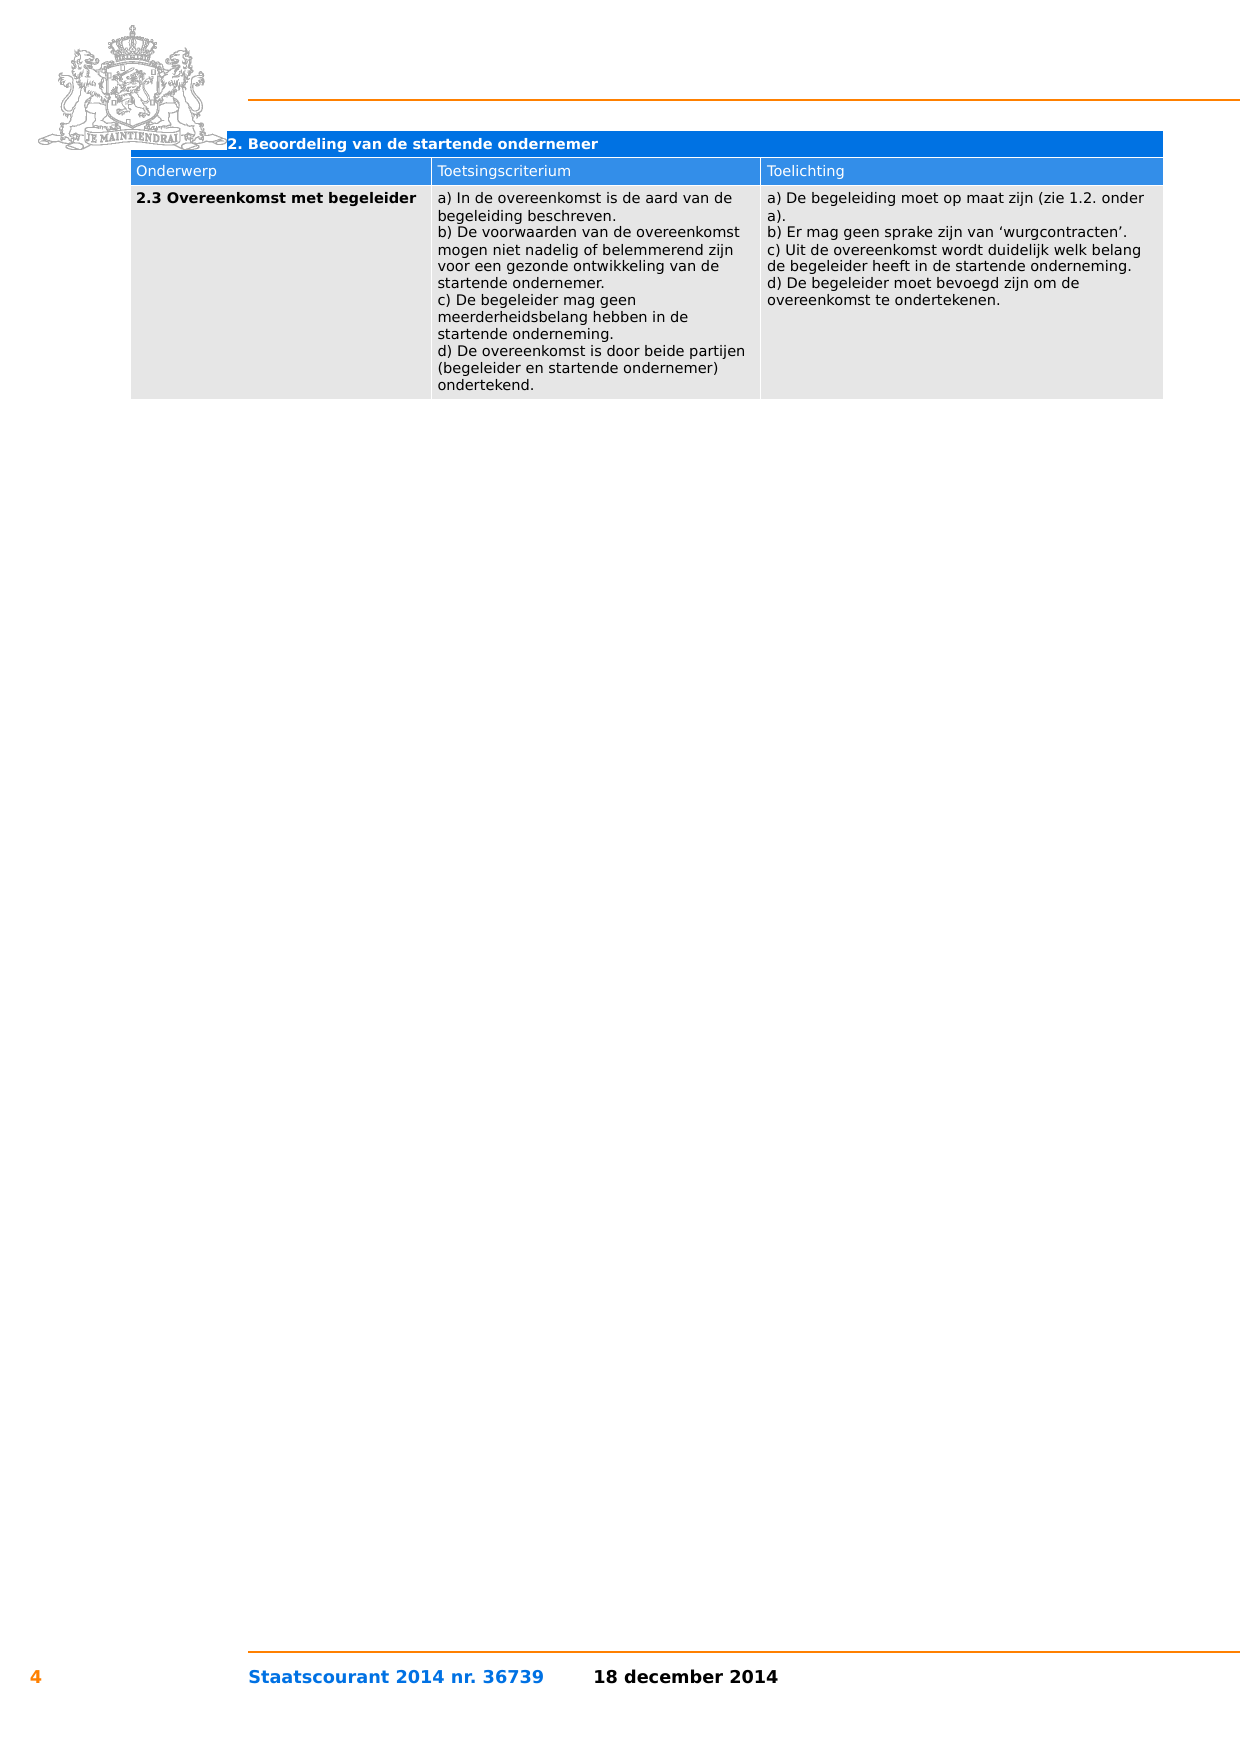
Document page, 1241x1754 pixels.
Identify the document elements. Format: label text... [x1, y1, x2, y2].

table_cell a) In de overeenkomst is de aard van de begeleiding beschreven. b) De voorwaarden van de overeenkomst mogen niet nadelig of belemmerend zijn voor een gezonde ontwikkeling van de startende ondernemer. c) De begeleider mag geen meerderheidsbelang hebben in de startende onderneming. d) De overeenkomst is door beide partijen (begeleider en startende ondernemer) ondertekend. [432, 186, 760, 399]
table_cell Onderwerp [131, 158, 431, 185]
table_cell Toelichting [761, 158, 1163, 185]
table_header 2. Beoordeling van de startende ondernemer [131, 131, 1163, 157]
picture [38, 25, 227, 150]
table_cell 2.3 Overeenkomst met begeleider [131, 186, 431, 399]
table_cell Toetsingscriterium [432, 158, 760, 185]
table_cell a) De begeleiding moet op maat zijn (zie 1.2. onder a). b) Er mag geen sprake zijn van ‘wurgcontracten’. c) Uit de overeenkomst wordt duidelijk welk belang de begeleider heeft in de startende onderneming. d) De begeleider moet bevoegd zijn om de overeenkomst te ondertekenen. [761, 186, 1163, 399]
